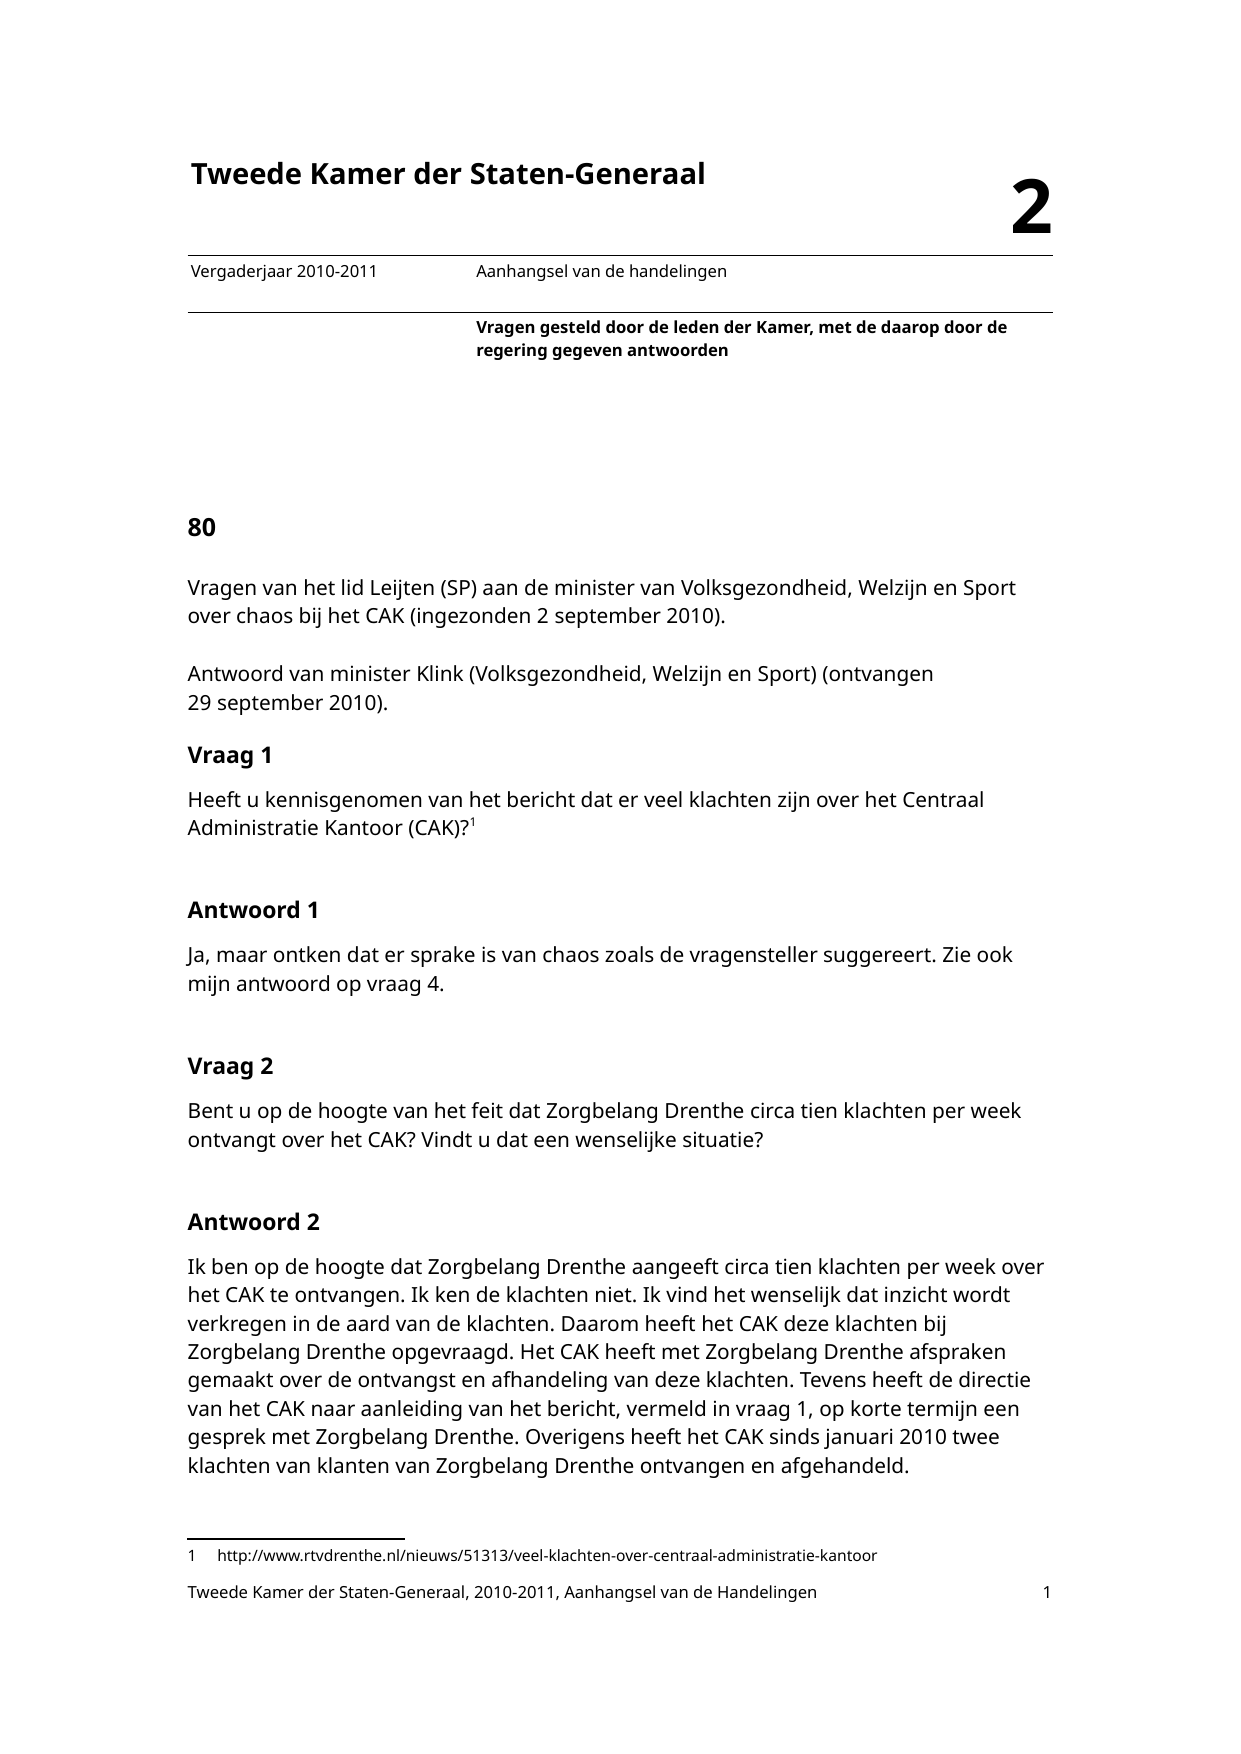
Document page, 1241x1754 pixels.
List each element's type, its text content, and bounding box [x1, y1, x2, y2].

text Antwoord van minister Klink (Volksgezondheid, Welzijn en Sport) (ontvangen 29 september 2010). [187, 659, 1053, 716]
table_cell Vragen gesteld door de leden der Kamer, met de daarop door de regering gegeven antwoorden [473, 313, 1053, 361]
table_cell [188, 313, 473, 361]
table_cell Aanhangsel van de handelingen [473, 256, 1053, 312]
subtitle Vraag 2 [187, 1050, 1053, 1081]
text Bent u op de hoogte van het feit dat Zorgbelang Drenthe circa tien klachten per week ontvangt over het CAK? Vindt u dat een wenselijke situatie? [187, 1096, 1053, 1153]
subtitle Vraag 1 [187, 739, 1053, 770]
text 80 [187, 509, 1053, 543]
table_header Tweede Kamer der Staten-Generaal [188, 150, 879, 255]
text Heeft u kennisgenomen van het bericht dat er veel klachten zijn over het Centraal Administratie Kantoor (CAK)? [187, 785, 1053, 842]
table_cell Vergaderjaar 2010-2011 [188, 256, 473, 312]
text http://www.rtvdrenthe.nl/nieuws/51313/veel-klachten-over-centraal-administratie-kantoor [187, 1509, 1053, 1566]
subtitle Antwoord 1 [187, 894, 1053, 926]
subtitle Antwoord 2 [187, 1206, 1053, 1237]
text Ja, maar ontken dat er sprake is van chaos zoals de vragensteller suggereert. Zie ook mijn antwoord op vraag 4. [187, 941, 1053, 997]
table_header 2 [880, 150, 1053, 255]
text Ik ben op de hoogte dat Zorgbelang Drenthe aangeeft circa tien klachten per week over het CAK te ontvangen. Ik ken de klachten niet. Ik vind het wenselijk dat inzicht wordt verkregen in de aard van de klachten. Daarom heeft het CAK deze klachten bij Zorgbelang Drenthe opgevraagd. Het CAK heeft met Zorgbelang Drenthe afspraken gemaakt over de ontvangst en afhandeling van deze klachten. Tevens heeft de directie van het CAK naar aanleiding van het bericht, vermeld in vraag 1, op korte termijn een gesprek met Zorgbelang Drenthe. Overigens heeft het CAK sinds januari 2010 twee klachten van klanten van Zorgbelang Drenthe ontvangen en afgehandeld. [187, 1252, 1053, 1479]
text Vragen van het lid Leijten (SP) aan de minister van Volksgezondheid, Welzijn en Sport over chaos bij het CAK (ingezonden 2 september 2010). [187, 573, 1053, 630]
